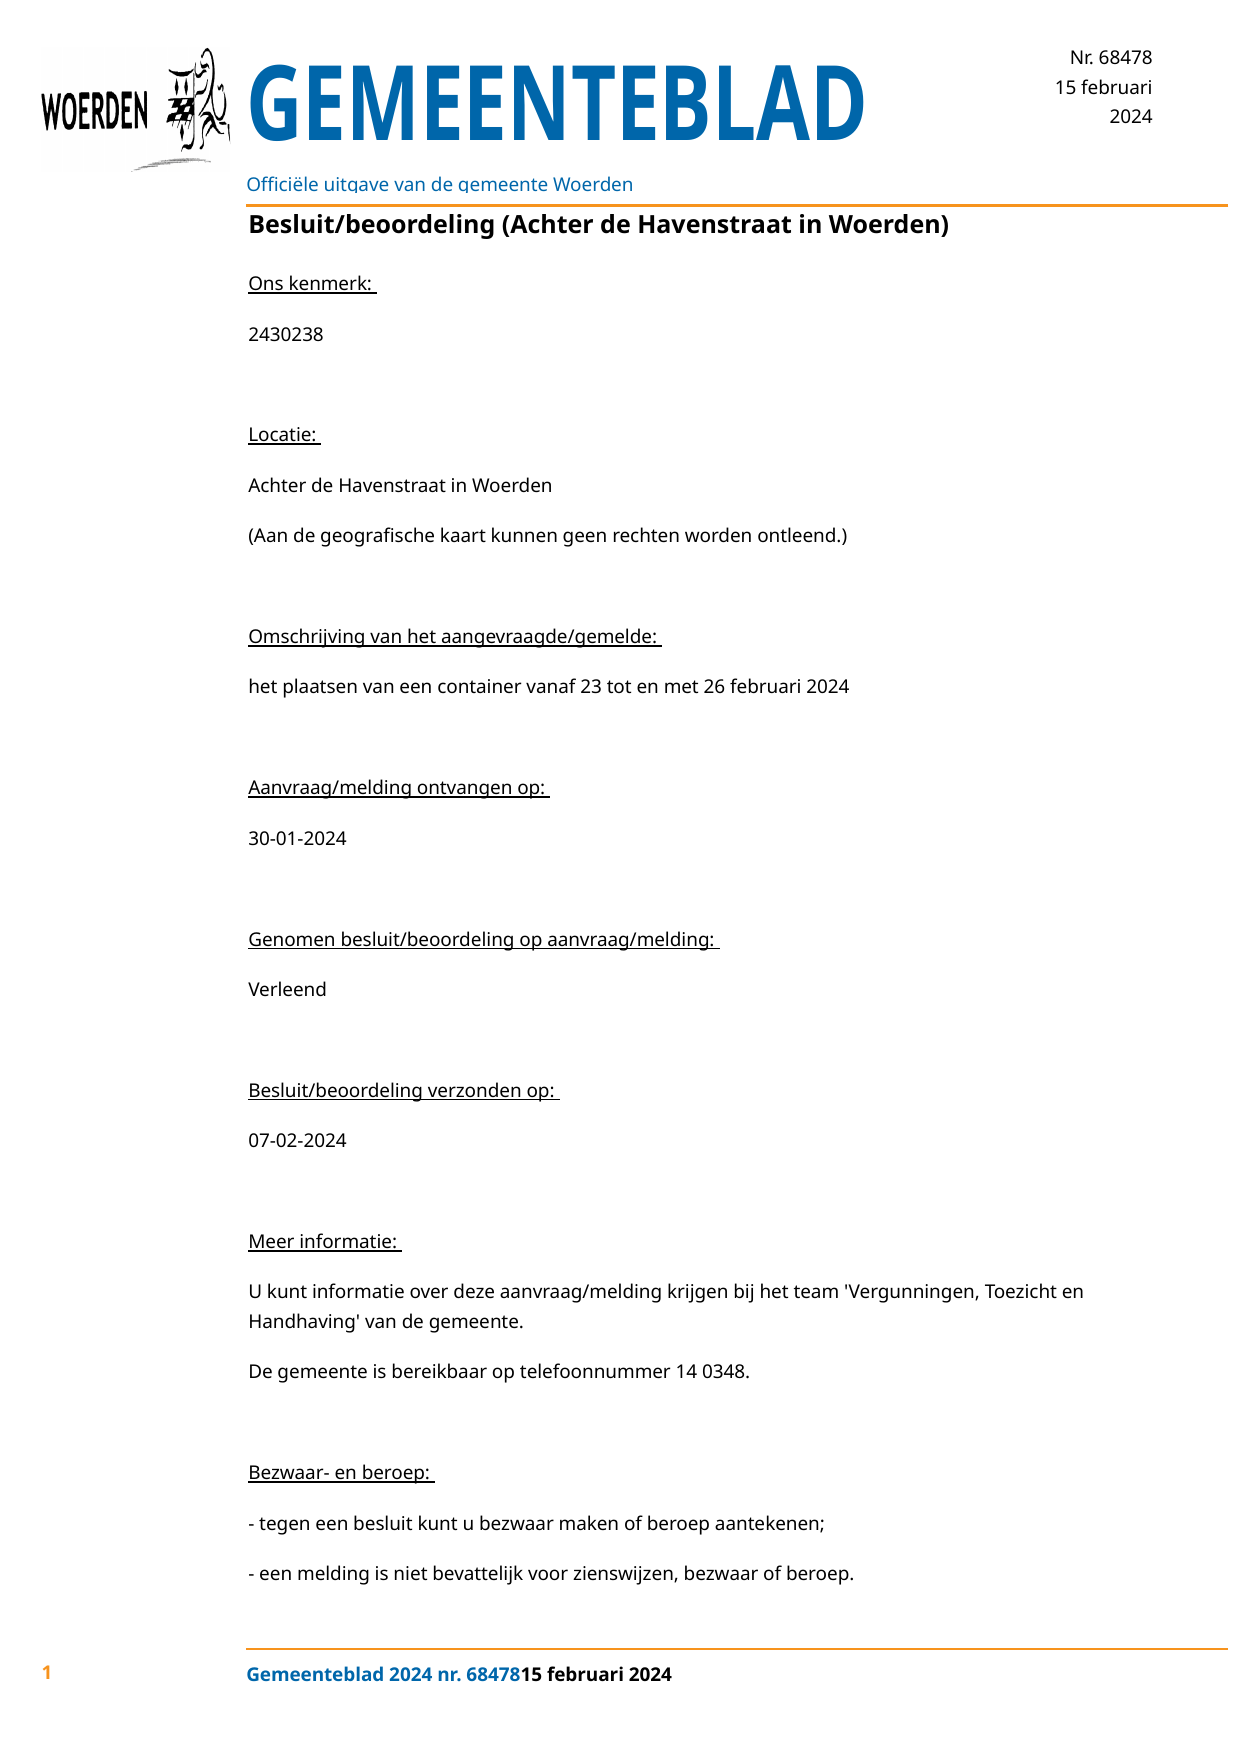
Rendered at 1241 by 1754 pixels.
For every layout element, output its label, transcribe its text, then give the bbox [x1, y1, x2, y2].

text Aanvraag/melding ontvangen op: [248, 774, 1152, 800]
text Genomen besluit/beoordeling op aanvraag/melding: [248, 926, 1152, 951]
text Bezwaar- en beroep: [248, 1459, 1152, 1485]
text Besluit/beoordeling (Achter de Havenstraat in Woerden) [248, 207, 1152, 241]
text U kunt informatie over deze aanvraag/melding krijgen bij het team 'Vergunningen, Toezicht en Handhaving' van de gemeente. [248, 1279, 1152, 1334]
text Verleend [248, 976, 1152, 1002]
text 07-02-2024 [248, 1127, 1152, 1153]
text Meer informatie: [248, 1228, 1152, 1254]
text Achter de Havenstraat in Woerden [248, 472, 1152, 498]
text Locatie: [248, 422, 1152, 447]
text Besluit/beoordeling verzonden op: [248, 1077, 1152, 1103]
text Omschrijving van het aangevraagde/gemelde: [248, 623, 1152, 649]
text - tegen een besluit kunt u bezwaar maken of beroep aantekenen; [248, 1510, 1152, 1536]
text (Aan de geografische kaart kunnen geen rechten worden ontleend.) [248, 522, 1152, 548]
text het plaatsen van een container vanaf 23 tot en met 26 februari 2024 [248, 674, 1152, 699]
text - een melding is niet bevattelijk voor zienswijzen, bezwaar of beroep. [248, 1560, 1152, 1586]
text 30-01-2024 [248, 825, 1152, 851]
text De gemeente is bereikbaar op telefoonnummer 14 0348. [248, 1359, 1152, 1384]
text 2430238 [248, 321, 1152, 346]
text Ons kenmerk: [248, 270, 1152, 296]
picture [41, 47, 231, 172]
